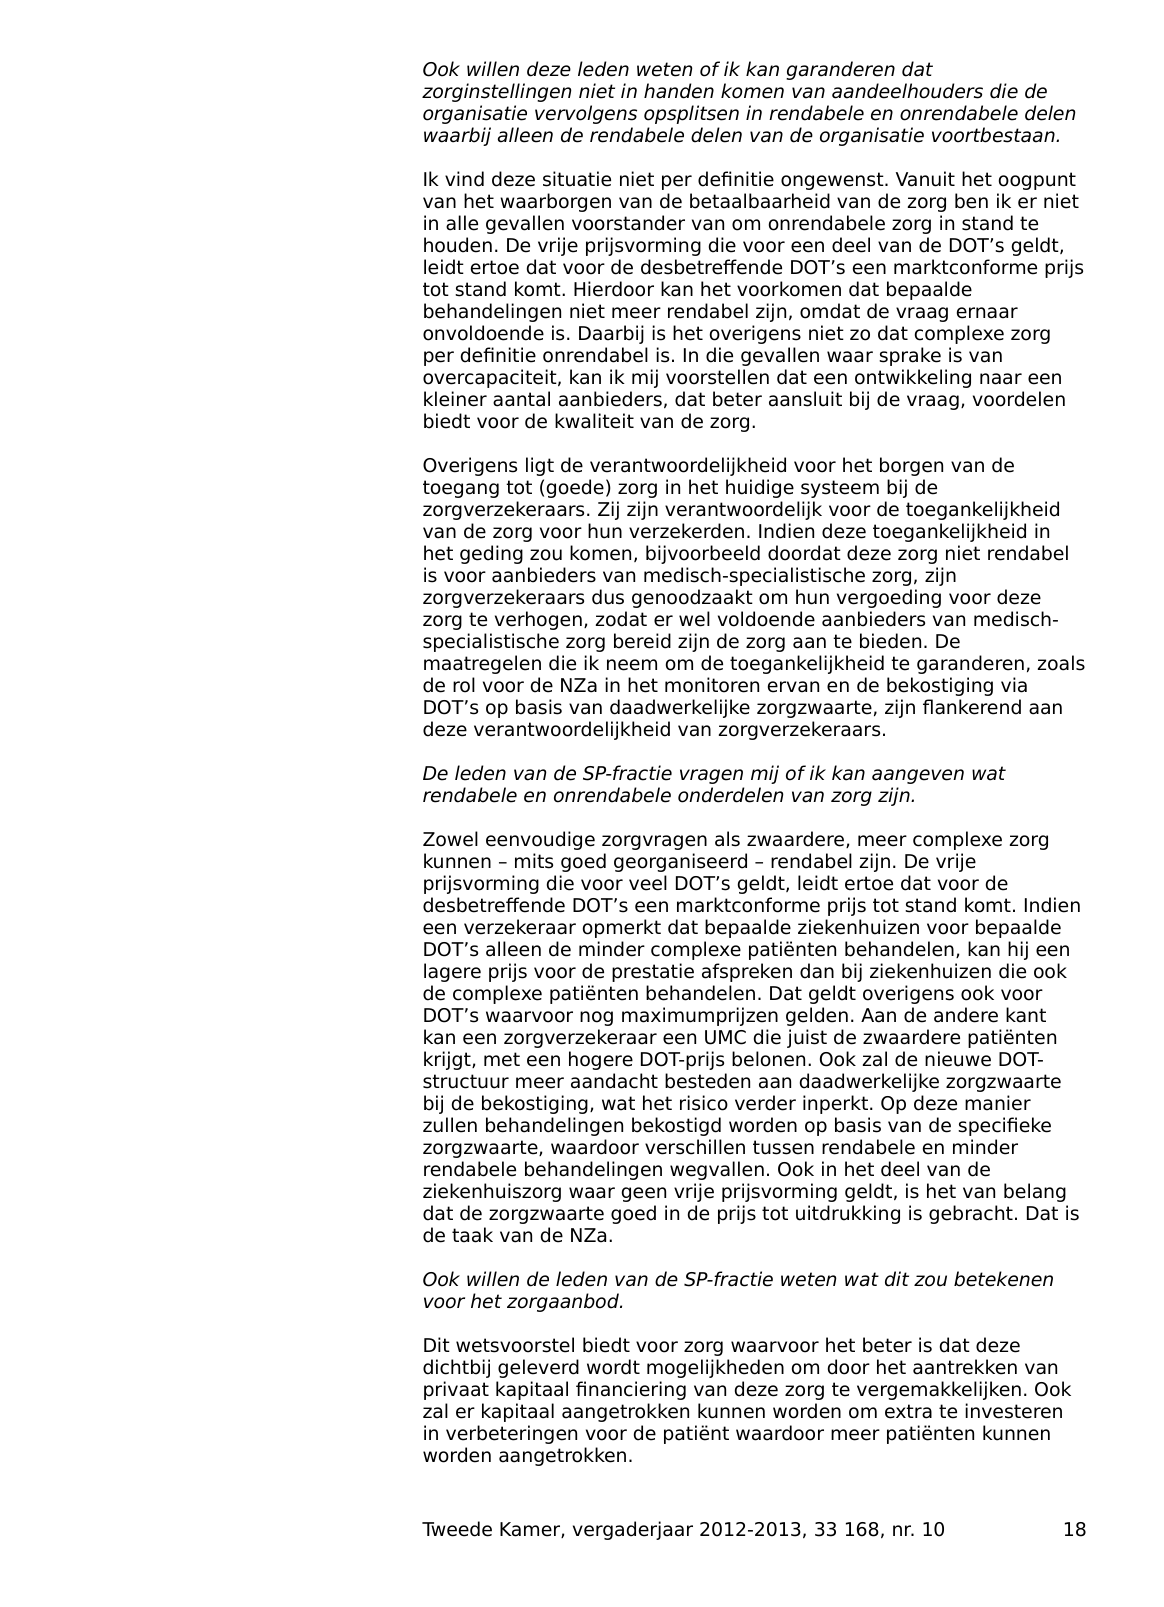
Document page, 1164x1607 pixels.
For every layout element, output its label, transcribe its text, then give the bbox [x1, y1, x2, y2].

text Ook willen deze leden weten of ik kan garanderen dat zorginstellingen niet in handen komen van aandeelhouders die de organisatie vervolgens opsplitsen in rendabele en onrendabele delen waarbij alleen de rendabele delen van de organisatie voortbestaan. [422, 59, 1087, 147]
text Overigens ligt de verantwoordelijkheid voor het borgen van de toegang tot (goede) zorg in het huidige systeem bij de zorgverzekeraars. Zij zijn verantwoordelijk voor de toegankelijkheid van de zorg voor hun verzekerden. Indien deze toegankelijkheid in het geding zou komen, bijvoorbeeld doordat deze zorg niet rendabel is voor aanbieders van medisch-specialistische zorg, zijn zorgverzekeraars dus genoodzaakt om hun vergoeding voor deze zorg te verhogen, zodat er wel voldoende aanbieders van medisch-specialistische zorg bereid zijn de zorg aan te bieden. De maatregelen die ik neem om de toegankelijkheid te garanderen, zoals de rol voor de NZa in het monitoren ervan en de bekostiging via DOT’s op basis van daadwerkelijke zorgzwaarte, zijn flankerend aan deze verantwoordelijkheid van zorgverzekeraars. [422, 455, 1087, 741]
text Ook willen de leden van de SP-fractie weten wat dit zou betekenen voor het zorgaanbod. [422, 1269, 1087, 1313]
text Zowel eenvoudige zorgvragen als zwaardere, meer complexe zorg kunnen – mits goed georganiseerd – rendabel zijn. De vrije prijsvorming die voor veel DOT’s geldt, leidt ertoe dat voor de desbetreffende DOT’s een marktconforme prijs tot stand komt. Indien een verzekeraar opmerkt dat bepaalde ziekenhuizen voor bepaalde DOT’s alleen de minder complexe patiënten behandelen, kan hij een lagere prijs voor de prestatie afspreken dan bij ziekenhuizen die ook de complexe patiënten behandelen. Dat geldt overigens ook voor DOT’s waarvoor nog maximumprijzen gelden. Aan de andere kant kan een zorgverzekeraar een UMC die juist de zwaardere patiënten krijgt, met een hogere DOT-prijs belonen. Ook zal de nieuwe DOT-structuur meer aandacht besteden aan daadwerkelijke zorgzwaarte bij de bekostiging, wat het risico verder inperkt. Op deze manier zullen behandelingen bekostigd worden op basis van de specifieke zorgzwaarte, waardoor verschillen tussen rendabele en minder rendabele behandelingen wegvallen. Ook in het deel van de ziekenhuiszorg waar geen vrije prijsvorming geldt, is het van belang dat de zorgzwaarte goed in de prijs tot uitdrukking is gebracht. Dat is de taak van de NZa. [422, 829, 1087, 1247]
text De leden van de SP-fractie vragen mij of ik kan aangeven wat rendabele en onrendabele onderdelen van zorg zijn. [422, 763, 1087, 807]
text Ik vind deze situatie niet per definitie ongewenst. Vanuit het oogpunt van het waarborgen van de betaalbaarheid van de zorg ben ik er niet in alle gevallen voorstander van om onrendabele zorg in stand te houden. De vrije prijsvorming die voor een deel van de DOT’s geldt, leidt ertoe dat voor de desbetreffende DOT’s een marktconforme prijs tot stand komt. Hierdoor kan het voorkomen dat bepaalde behandelingen niet meer rendabel zijn, omdat de vraag ernaar onvoldoende is. Daarbij is het overigens niet zo dat complexe zorg per definitie onrendabel is. In die gevallen waar sprake is van overcapaciteit, kan ik mij voorstellen dat een ontwikkeling naar een kleiner aantal aanbieders, dat beter aansluit bij de vraag, voordelen biedt voor de kwaliteit van de zorg. [422, 169, 1087, 433]
text Dit wetsvoorstel biedt voor zorg waarvoor het beter is dat deze dichtbij geleverd wordt mogelijkheden om door het aantrekken van privaat kapitaal financiering van deze zorg te vergemakkelijken. Ook zal er kapitaal aangetrokken kunnen worden om extra te investeren in verbeteringen voor de patiënt waardoor meer patiënten kunnen worden aangetrokken. [422, 1335, 1087, 1467]
